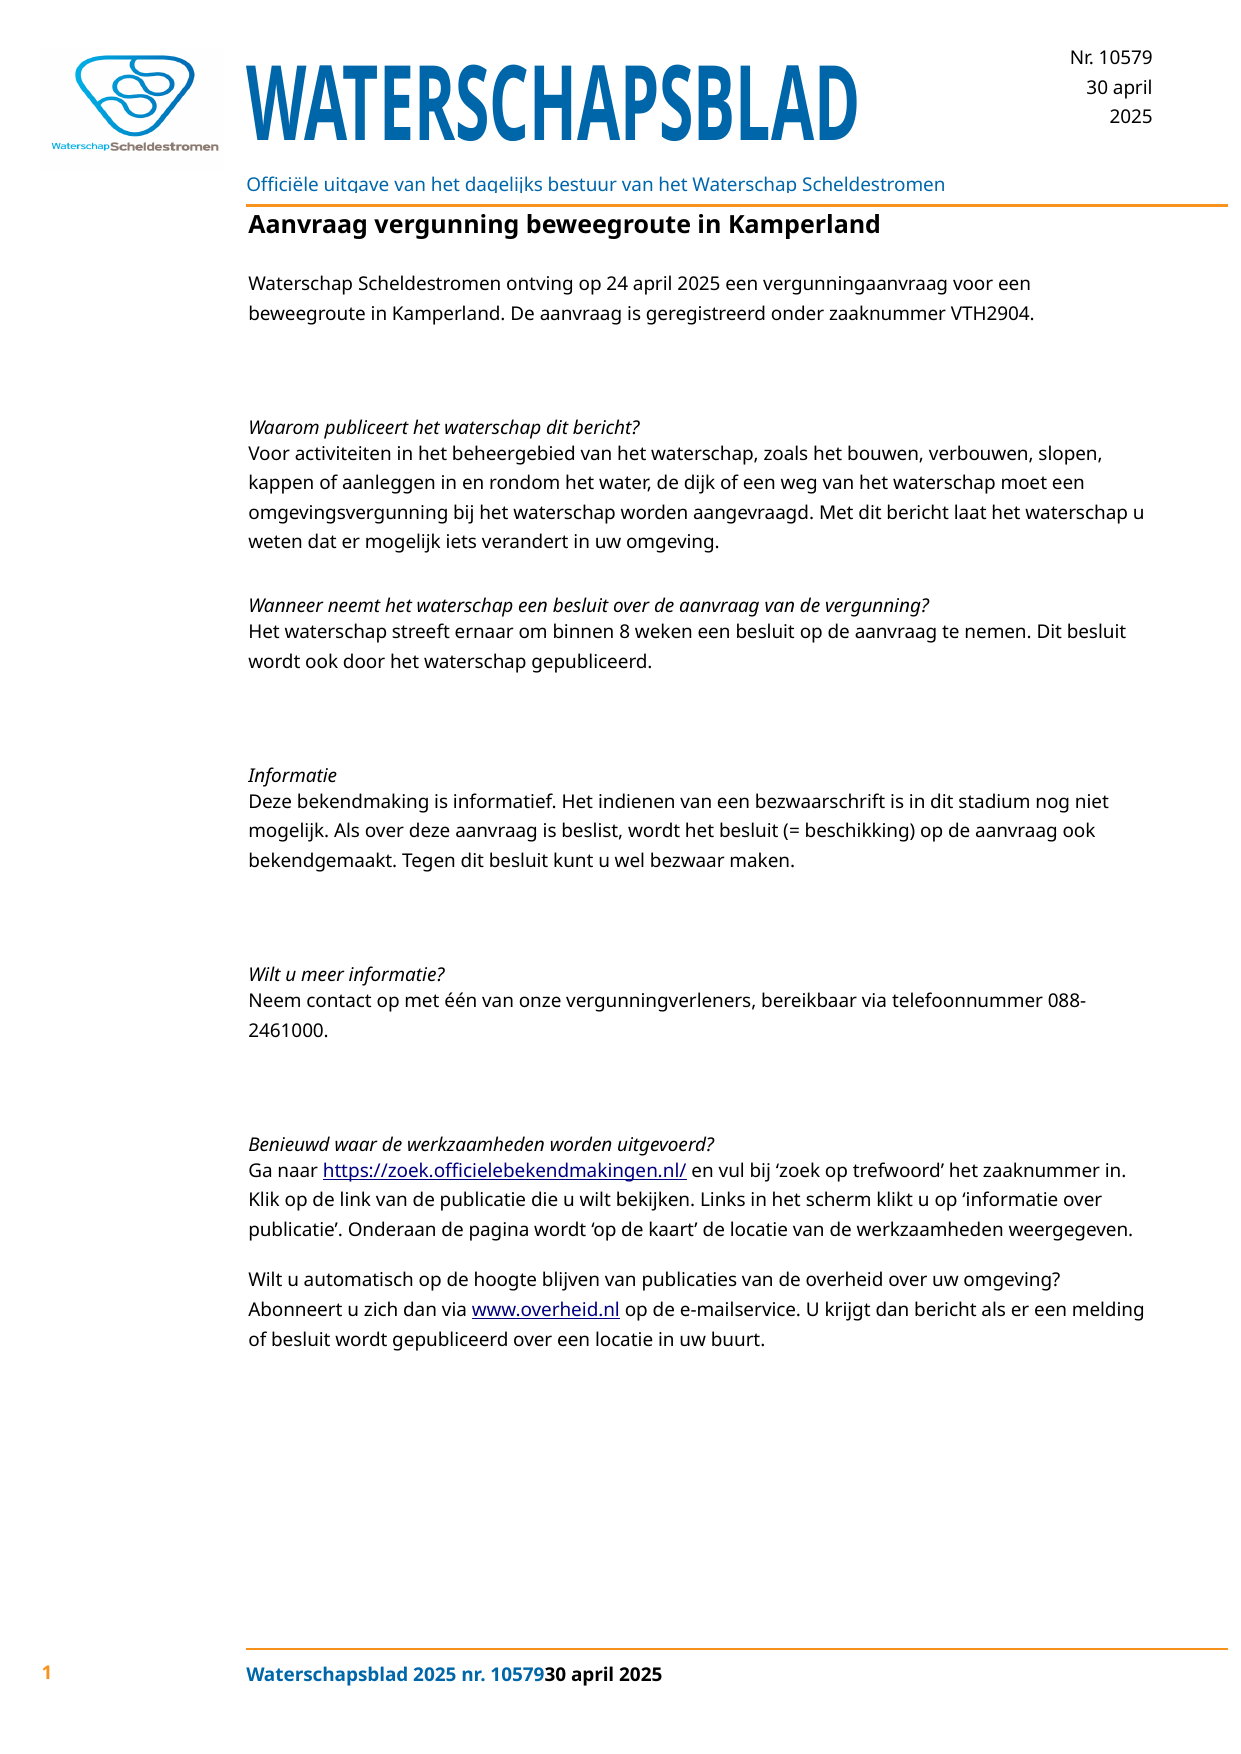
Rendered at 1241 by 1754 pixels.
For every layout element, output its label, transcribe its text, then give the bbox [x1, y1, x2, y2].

text Waarom publiceert het waterschap dit bericht? [248, 414, 1152, 440]
text Voor activiteiten in het beheergebied van het waterschap, zoals het bouwen, verbouwen, slopen, kappen of aanleggen in en rondom het water, de dijk of een weg van het waterschap moet een omgevingsvergunning bij het waterschap worden aangevraagd. Met dit bericht laat het waterschap u weten dat er mogelijk iets verandert in uw omgeving. [248, 440, 1152, 554]
picture [41, 47, 231, 172]
text Informatie [248, 762, 1152, 788]
text Deze bekendmaking is informatief. Het indienen van een bezwaarschrift is in dit stadium nog niet mogelijk. Als over deze aanvraag is beslist, wordt het besluit (= beschikking) op de aanvraag ook bekendgemaakt. Tegen dit besluit kunt u wel bezwaar maken. [248, 788, 1152, 873]
text Wanneer neemt het waterschap een besluit over de aanvraag van de vergunning? [248, 593, 1152, 618]
text Benieuwd waar de werkzaamheden worden uitgevoerd? [248, 1131, 1152, 1157]
text Neem contact op met één van onze vergunningverleners, bereikbaar via telefoonnummer 088-2461000. [248, 987, 1152, 1043]
text Ga naar https://zoek.officielebekendmakingen.nl/ en vul bij ‘zoek op trefwoord’ het zaaknummer in. Klik op de link van de publicatie die u wilt bekijken. Links in het scherm klikt u op ‘informatie over publicatie’. Onderaan de pagina wordt ‘op de kaart’ de locatie van de werkzaamheden weergegeven. [248, 1157, 1152, 1242]
text Wilt u meer informatie? [248, 962, 1152, 987]
text Aanvraag vergunning beweegroute in Kamperland [248, 207, 1152, 241]
text Waterschap Scheldestromen ontving op 24 april 2025 een vergunningaanvraag voor een beweegroute in Kamperland. De aanvraag is geregistreerd onder zaaknummer VTH2904. [248, 270, 1152, 326]
text Wilt u automatisch op de hoogte blijven van publicaties van de overheid over uw omgeving? Abonneert u zich dan via www.overheid.nl op de e-mailservice. U krijgt dan bericht als er een melding of besluit wordt gepubliceerd over een locatie in uw buurt. [248, 1267, 1152, 1352]
text Het waterschap streeft ernaar om binnen 8 weken een besluit op de aanvraag te nemen. Dit besluit wordt ook door het waterschap gepubliceerd. [248, 618, 1152, 674]
